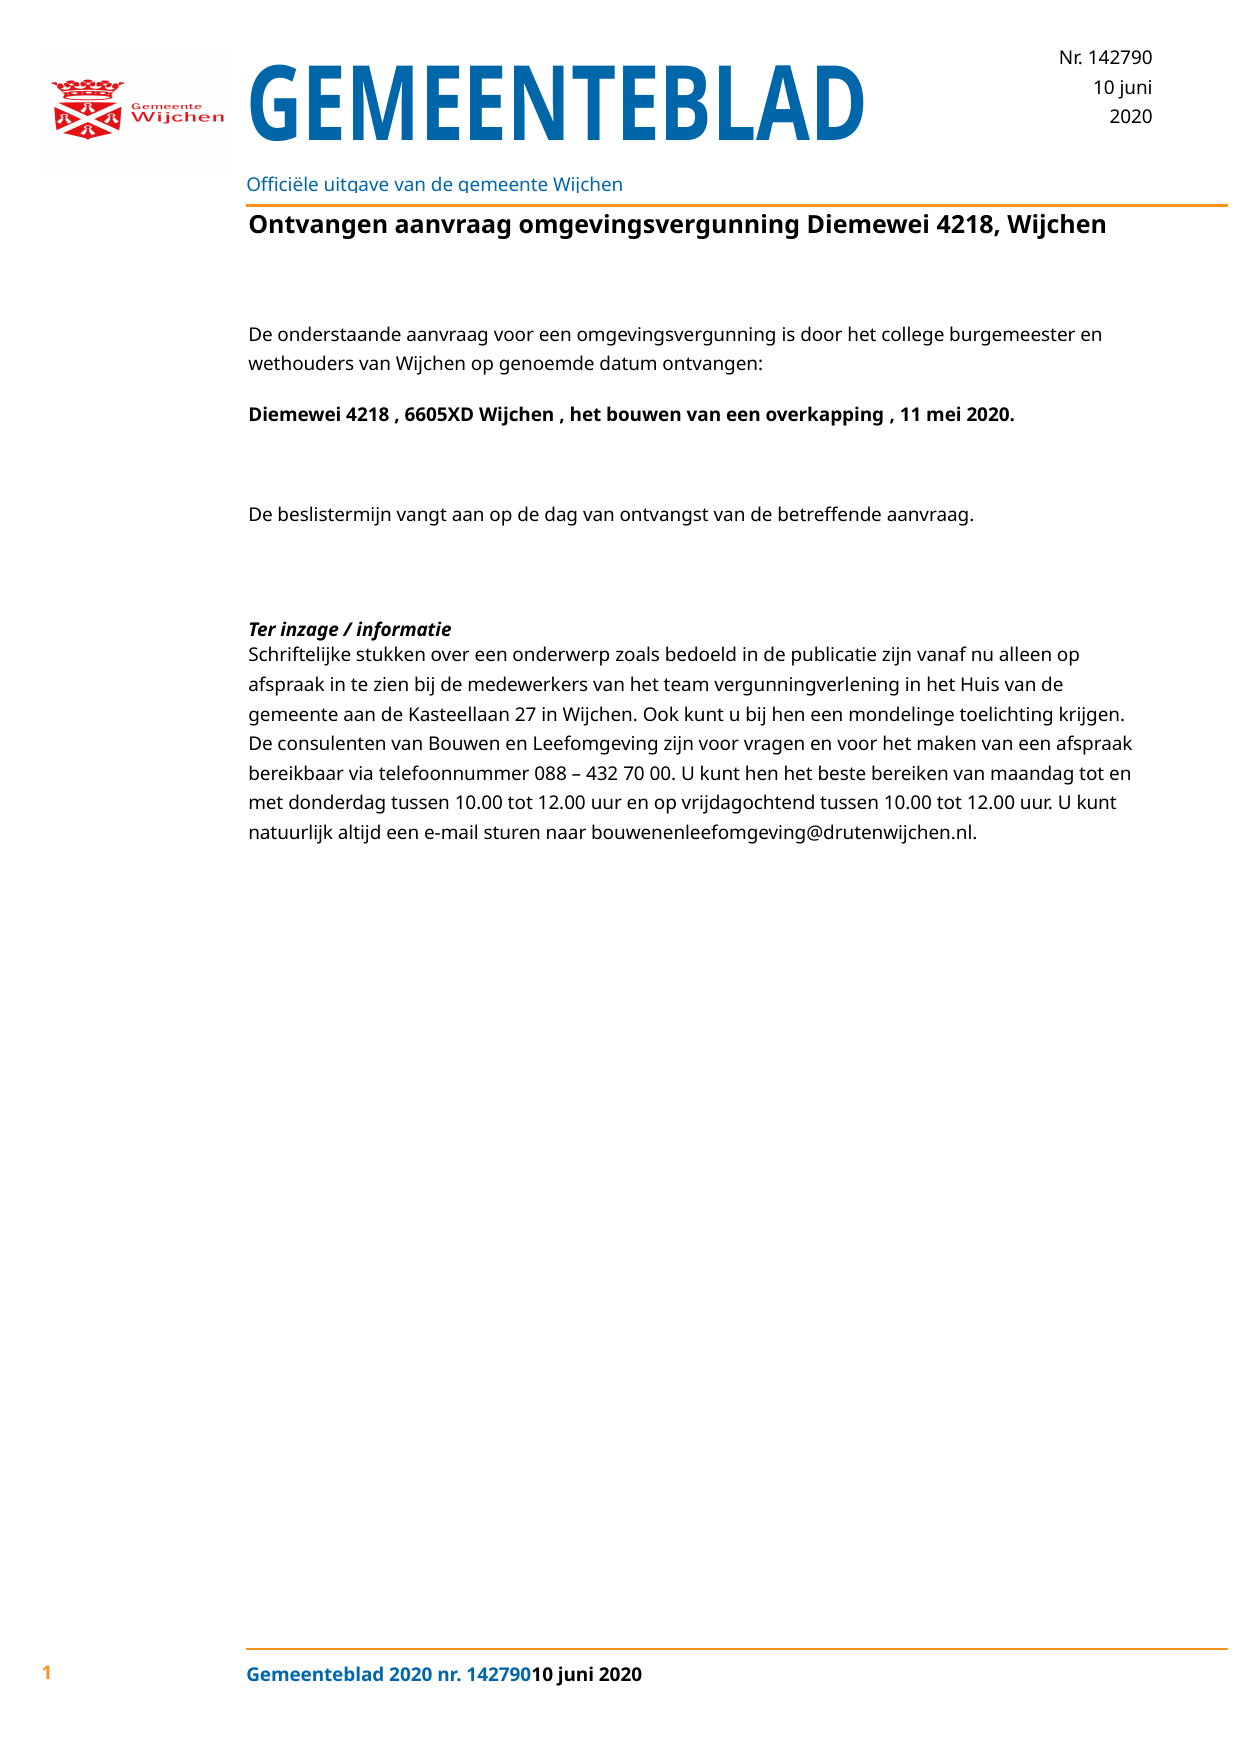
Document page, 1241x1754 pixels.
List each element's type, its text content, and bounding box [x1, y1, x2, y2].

text Schriftelijke stukken over een onderwerp zoals bedoeld in de publicatie zijn vanaf nu alleen op afspraak in te zien bij de medewerkers van het team vergunningverlening in het Huis van de gemeente aan de Kasteellaan 27 in Wijchen. Ook kunt u bij hen een mondelinge toelichting krijgen. De consulenten van Bouwen en Leefomgeving zijn voor vragen en voor het maken van een afspraak bereikbaar via telefoonnummer 088 – 432 70 00. U kunt hen het beste bereiken van maandag tot en met donderdag tussen 10.00 tot 12.00 uur en op vrijdagochtend tussen 10.00 tot 12.00 uur. U kunt natuurlijk altijd een e-mail sturen naar bouwenenleefomgeving@drutenwijchen.nl. [248, 642, 1152, 845]
text Ter inzage / informatie [248, 616, 1152, 642]
text Ontvangen aanvraag omgevingsvergunning Diemewei 4218, Wijchen [248, 207, 1152, 241]
text De onderstaande aanvraag voor een omgevingsvergunning is door het college burgemeester en wethouders van Wijchen op genoemde datum ontvangen: [248, 321, 1152, 376]
picture [41, 47, 231, 172]
text Diemewei 4218 , 6605XD Wijchen , het bouwen van een overkapping , 11 mei 2020. [248, 401, 1152, 426]
text De beslistermijn vangt aan op de dag van ontvangst van de betreffende aanvraag. [248, 502, 1152, 527]
